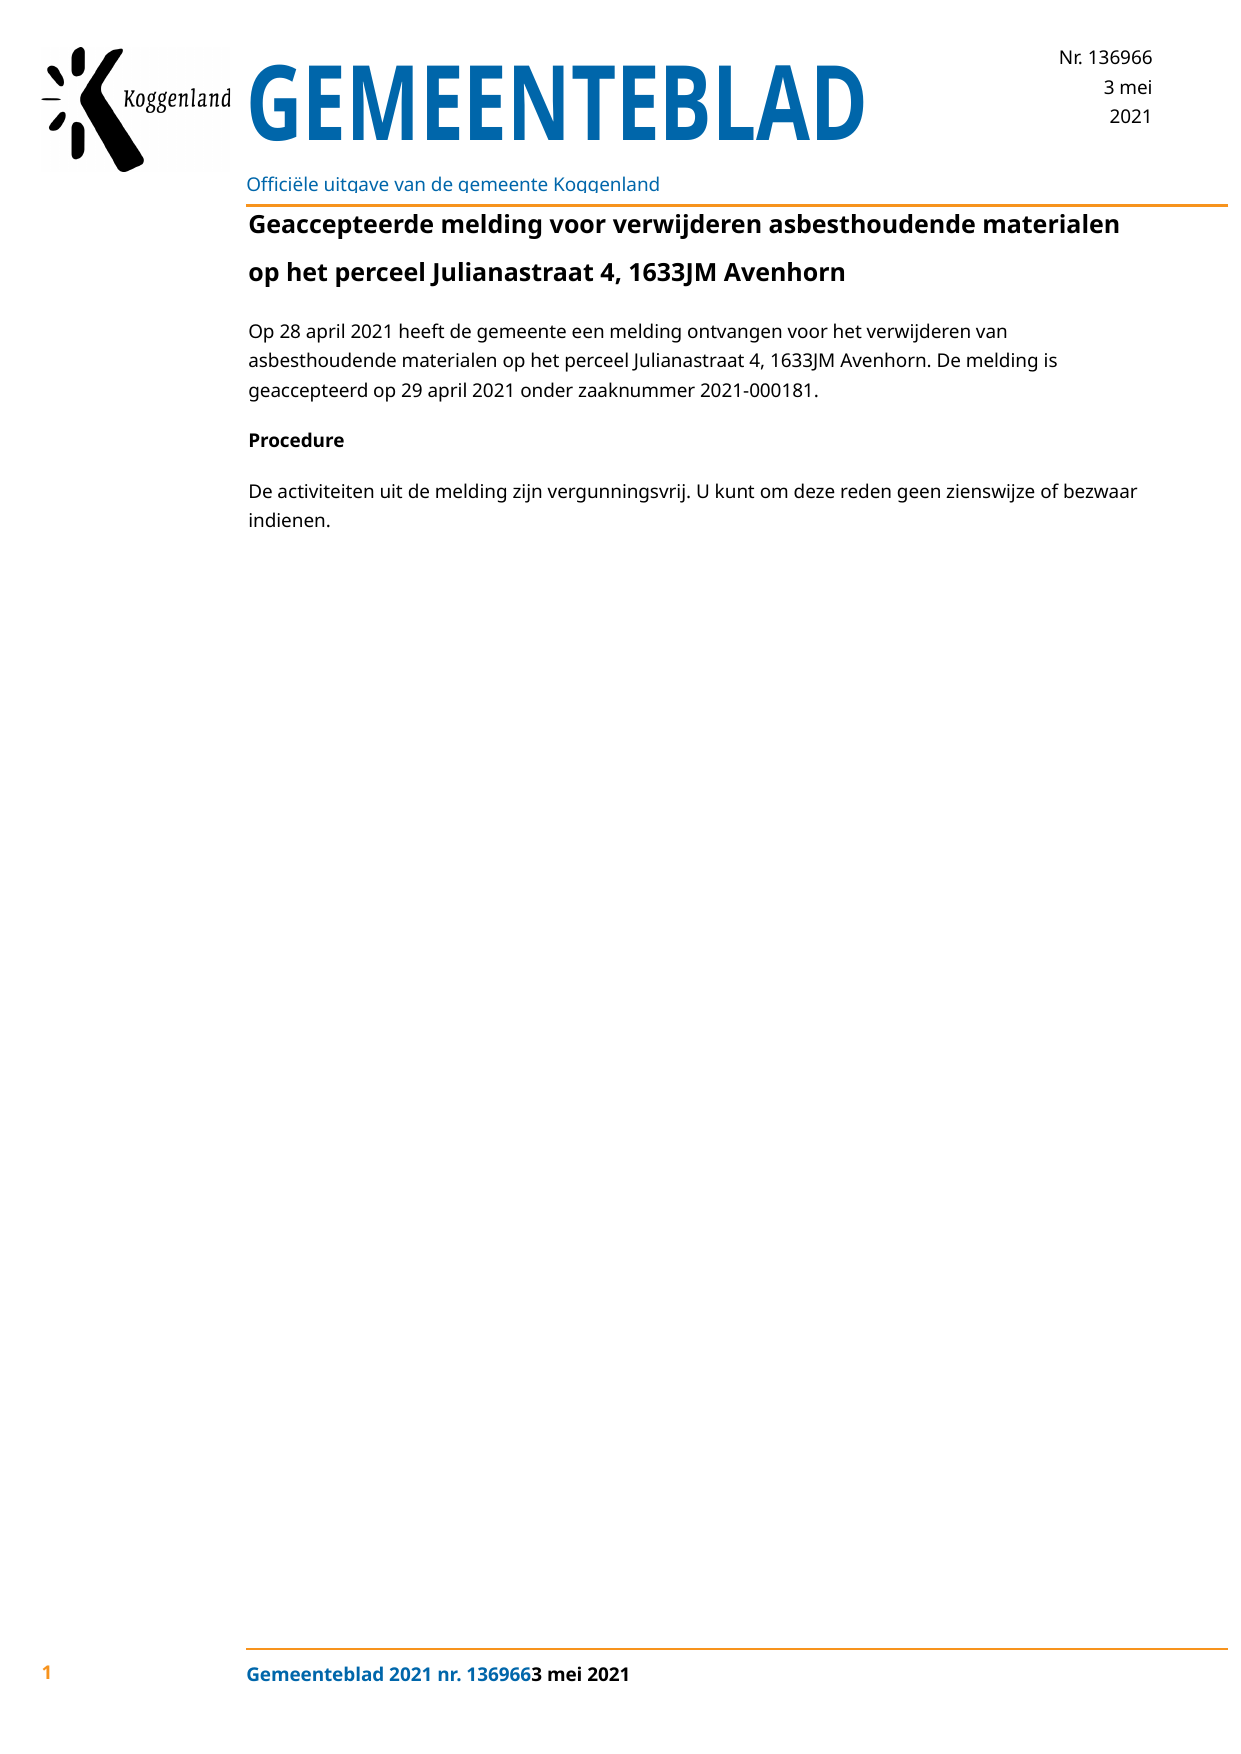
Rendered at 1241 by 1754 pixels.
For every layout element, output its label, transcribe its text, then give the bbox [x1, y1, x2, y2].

text Procedure [248, 427, 1152, 453]
text De activiteiten uit de melding zijn vergunningsvrij. U kunt om deze reden geen zienswijze of bezwaar indienen. [248, 478, 1152, 533]
text Geaccepteerde melding voor verwijderen asbesthoudende materialen op het perceel Julianastraat 4, 1633JM Avenhorn [248, 207, 1152, 288]
text Op 28 april 2021 heeft de gemeente een melding ontvangen voor het verwijderen van asbesthoudende materialen op het perceel Julianastraat 4, 1633JM Avenhorn. De melding is geaccepteerd op 29 april 2021 onder zaaknummer 2021-000181. [248, 318, 1152, 403]
picture [41, 47, 231, 172]
